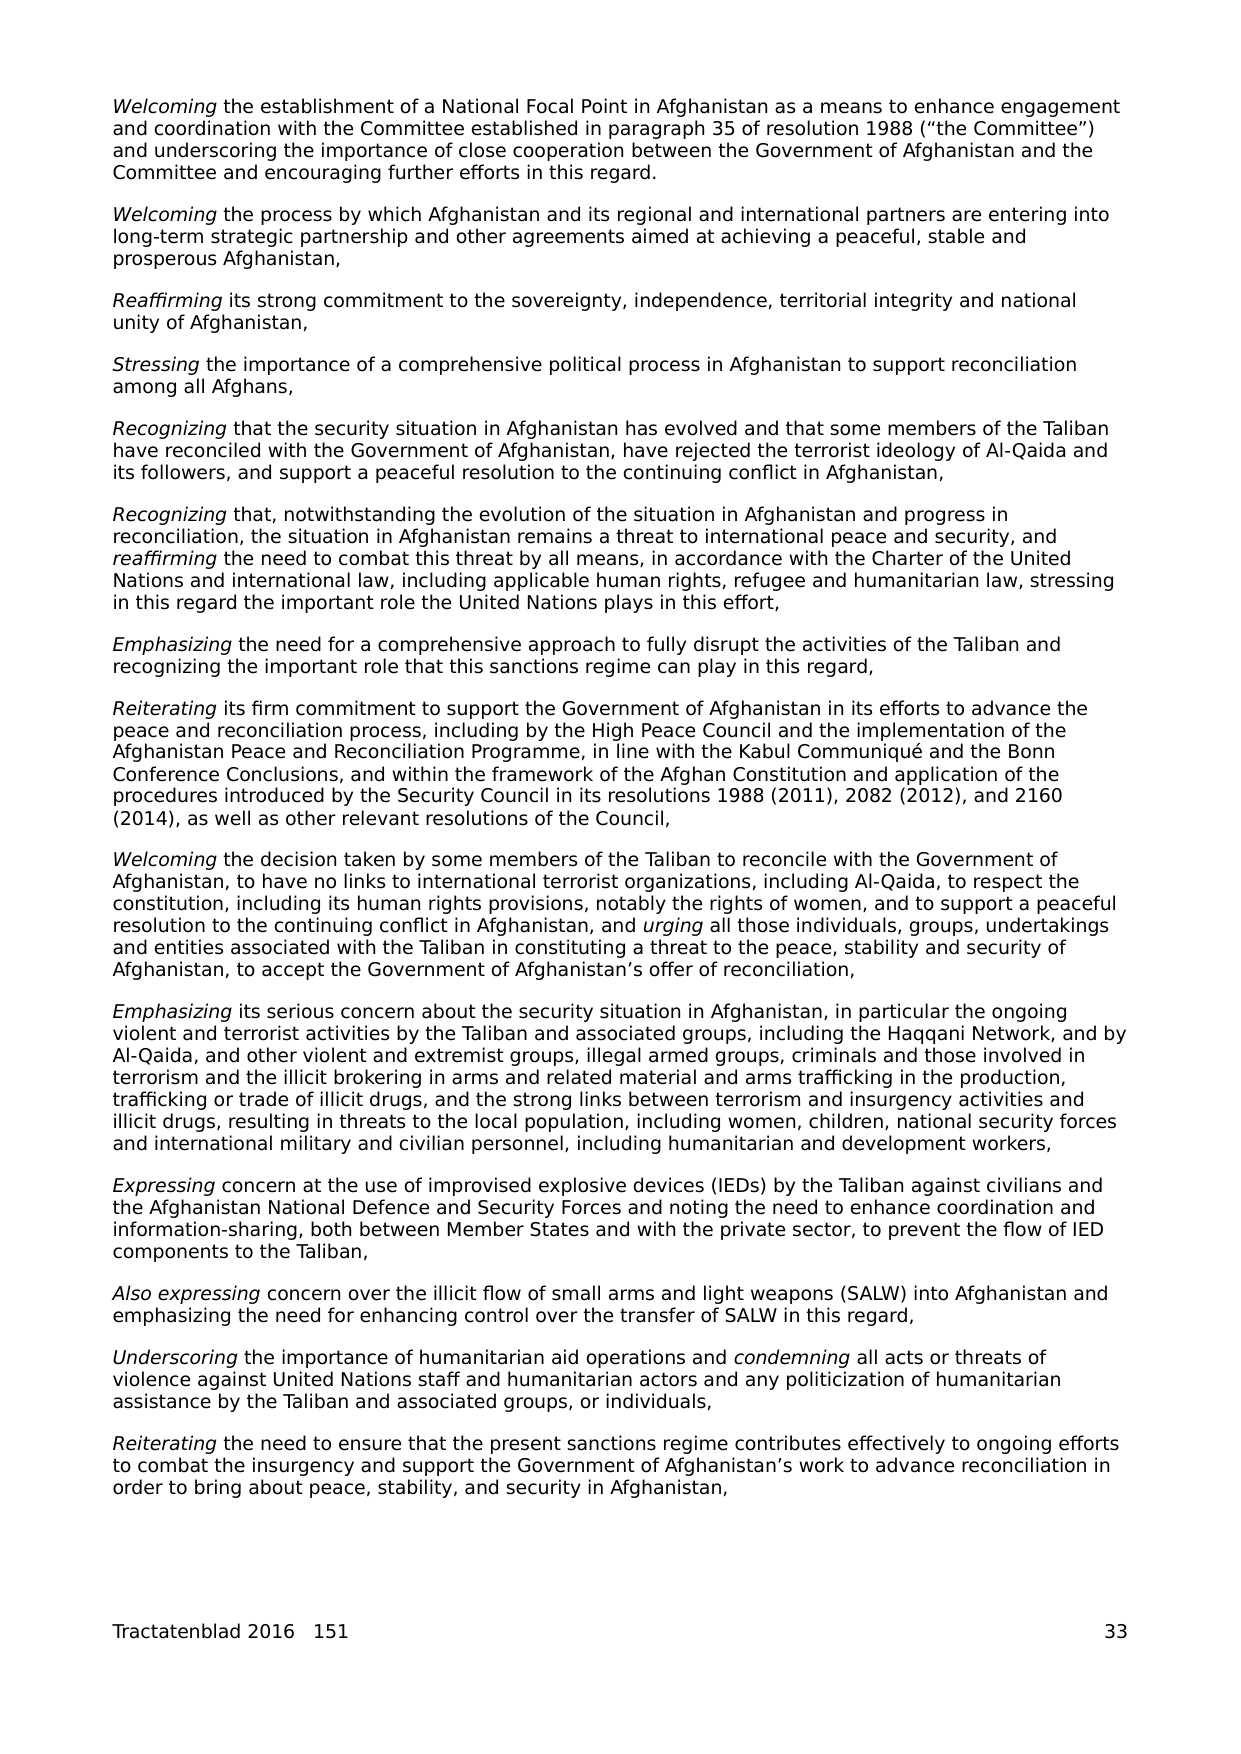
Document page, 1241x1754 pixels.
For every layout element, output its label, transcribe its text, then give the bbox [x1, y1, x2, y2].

text Recognizing that, notwithstanding the evolution of the situation in Afghanistan and progress in reconciliation, the situation in Afghanistan remains a threat to international peace and security, and reaffirming the need to combat this threat by all means, in accordance with the Charter of the United Nations and international law, including applicable human rights, refugee and humanitarian law, stressing in this regard the important role the United Nations plays in this effort, [112, 504, 1128, 613]
text Welcoming the establishment of a National Focal Point in Afghanistan as a means to enhance engagement and coordination with the Committee established in paragraph 35 of resolution 1988 (“the Committee”) and underscoring the importance of close cooperation between the Government of Afghanistan and the Committee and encouraging further efforts in this regard. [112, 96, 1128, 184]
text Emphasizing its serious concern about the security situation in Afghanistan, in particular the ongoing violent and terrorist activities by the Taliban and associated groups, including the Haqqani Network, and by Al-Qaida, and other violent and extremist groups, illegal armed groups, criminals and those involved in terrorism and the illicit brokering in arms and related material and arms trafficking in the production, trafficking or trade of illicit drugs, and the strong links between terrorism and insurgency activities and illicit drugs, resulting in threats to the local population, including women, children, national security forces and international military and civilian personnel, including humanitarian and development workers, [112, 1001, 1128, 1155]
text Reiterating its firm commitment to support the Government of Afghanistan in its efforts to advance the peace and reconciliation process, including by the High Peace Council and the implementation of the Afghanistan Peace and Reconciliation Programme, in line with the Kabul Communiqué and the Bonn Conference Conclusions, and within the framework of the Afghan Constitution and application of the procedures introduced by the Security Council in its resolutions 1988 (2011), 2082 (2012), and 2160 (2014), as well as other relevant resolutions of the Council, [112, 697, 1128, 829]
text Expressing concern at the use of improvised explosive devices (IEDs) by the Taliban against civilians and the Afghanistan National Defence and Security Forces and noting the need to enhance coordination and information-sharing, both between Member States and with the private sector, to prevent the flow of IED components to the Taliban, [112, 1175, 1128, 1263]
text Welcoming the process by which Afghanistan and its regional and international partners are entering into long-term strategic partnership and other agreements aimed at achieving a peaceful, stable and prosperous Afghanistan, [112, 204, 1128, 270]
text Recognizing that the security situation in Afghanistan has evolved and that some members of the Taliban have reconciled with the Government of Afghanistan, have rejected the terrorist ideology of Al-Qaida and its followers, and support a peaceful resolution to the continuing conflict in Afghanistan, [112, 418, 1128, 484]
text Reiterating the need to ensure that the present sanctions regime contributes effectively to ongoing efforts to combat the insurgency and support the Government of Afghanistan’s work to advance reconciliation in order to bring about peace, stability, and security in Afghanistan, [112, 1433, 1128, 1499]
text Underscoring the importance of humanitarian aid operations and condemning all acts or threats of violence against United Nations staff and humanitarian actors and any politicization of humanitarian assistance by the Taliban and associated groups, or individuals, [112, 1347, 1128, 1413]
text Also expressing concern over the illicit flow of small arms and light weapons (SALW) into Afghanistan and emphasizing the need for enhancing control over the transfer of SALW in this regard, [112, 1283, 1128, 1327]
text Welcoming the decision taken by some members of the Taliban to reconcile with the Government of Afghanistan, to have no links to international terrorist organizations, including Al-Qaida, to respect the constitution, including its human rights provisions, notably the rights of women, and to support a peaceful resolution to the continuing conflict in Afghanistan, and urging all those individuals, groups, undertakings and entities associated with the Taliban in constituting a threat to the peace, stability and security of Afghanistan, to accept the Government of Afghanistan’s offer of reconciliation, [112, 849, 1128, 981]
text Emphasizing the need for a comprehensive approach to fully disrupt the activities of the Taliban and recognizing the important role that this sanctions regime can play in this regard, [112, 633, 1128, 677]
text Stressing the importance of a comprehensive political process in Afghanistan to support reconciliation among all Afghans, [112, 354, 1128, 398]
text Reaffirming its strong commitment to the sovereignty, independence, territorial integrity and national unity of Afghanistan, [112, 290, 1128, 334]
